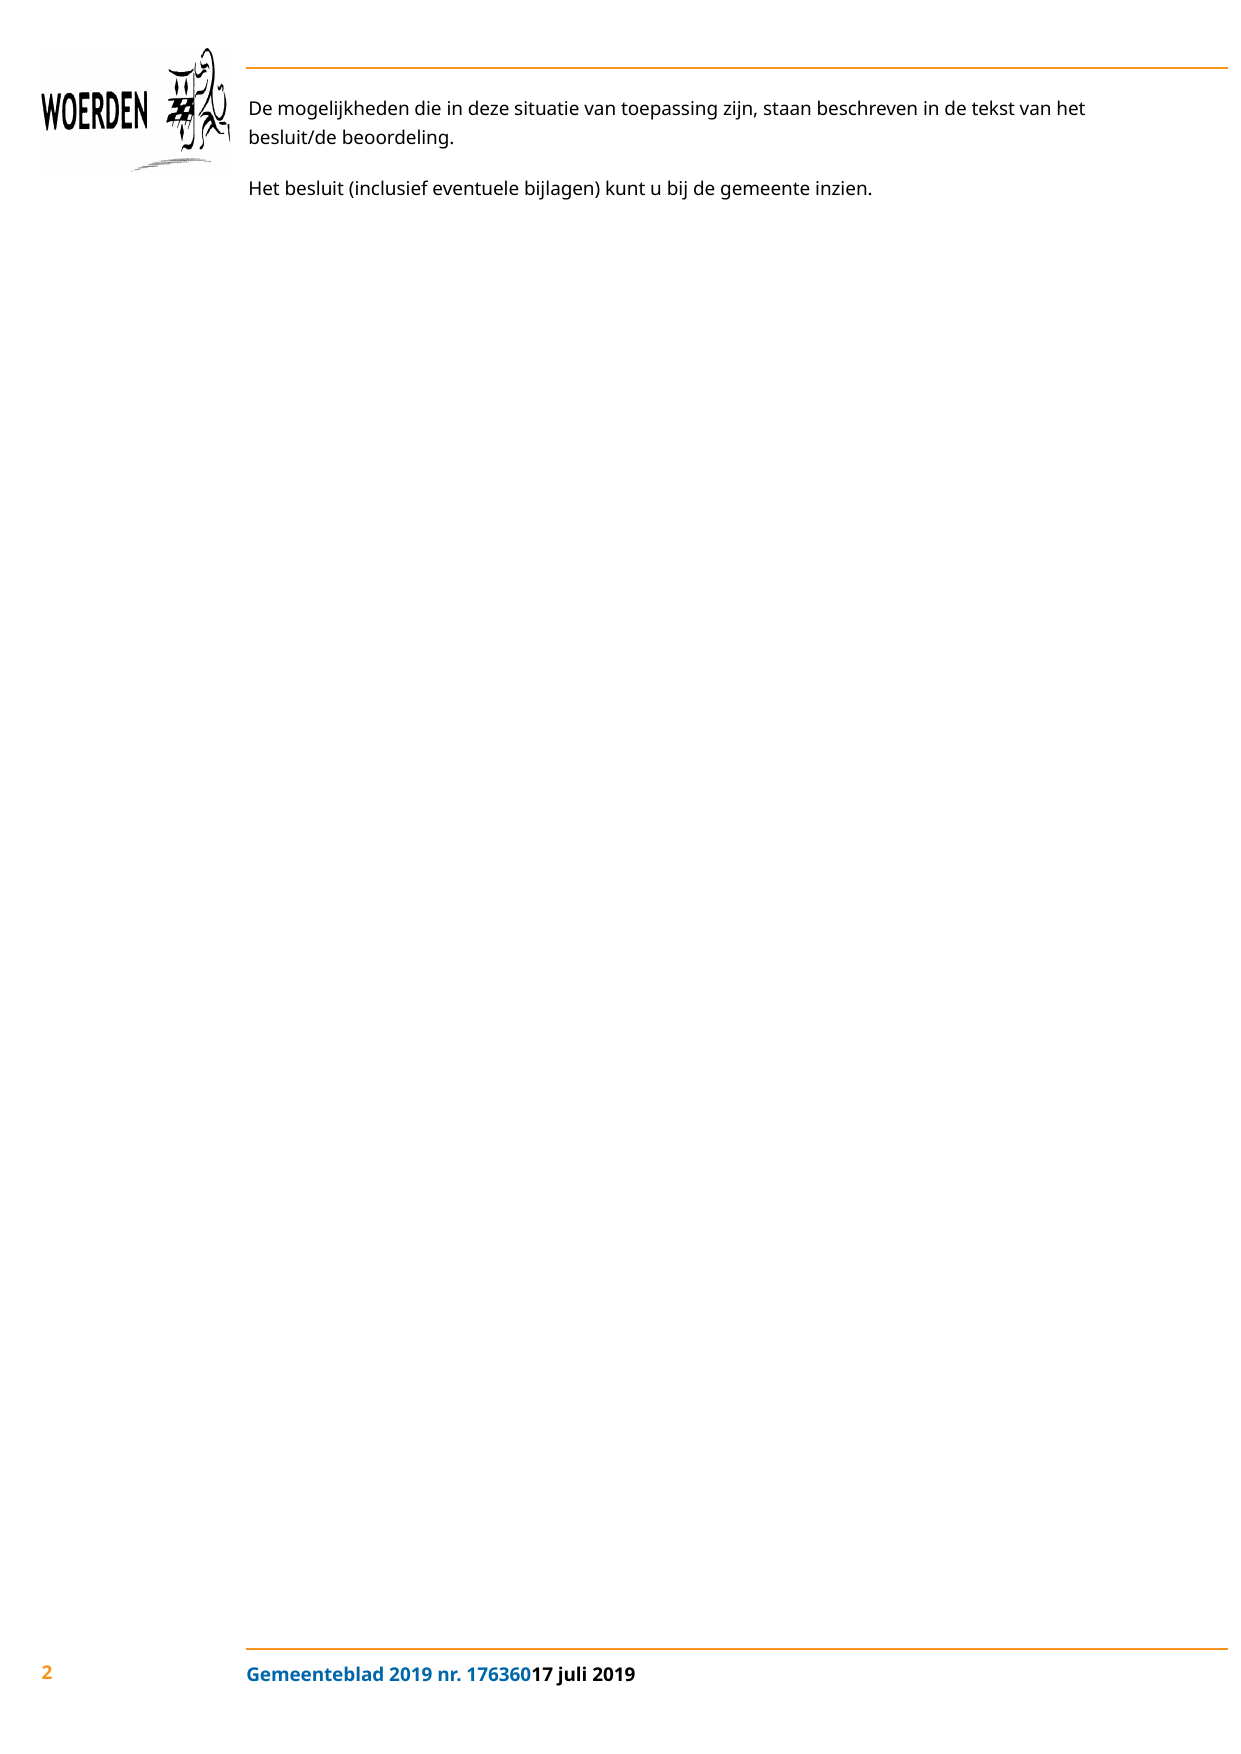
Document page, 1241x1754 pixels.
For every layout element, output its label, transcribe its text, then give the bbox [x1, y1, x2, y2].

text Het besluit (inclusief eventuele bijlagen) kunt u bij de gemeente inzien. [248, 175, 1152, 201]
picture [41, 47, 231, 172]
text De mogelijkheden die in deze situatie van toepassing zijn, staan beschreven in de tekst van het besluit/de beoordeling. [248, 95, 1152, 150]
